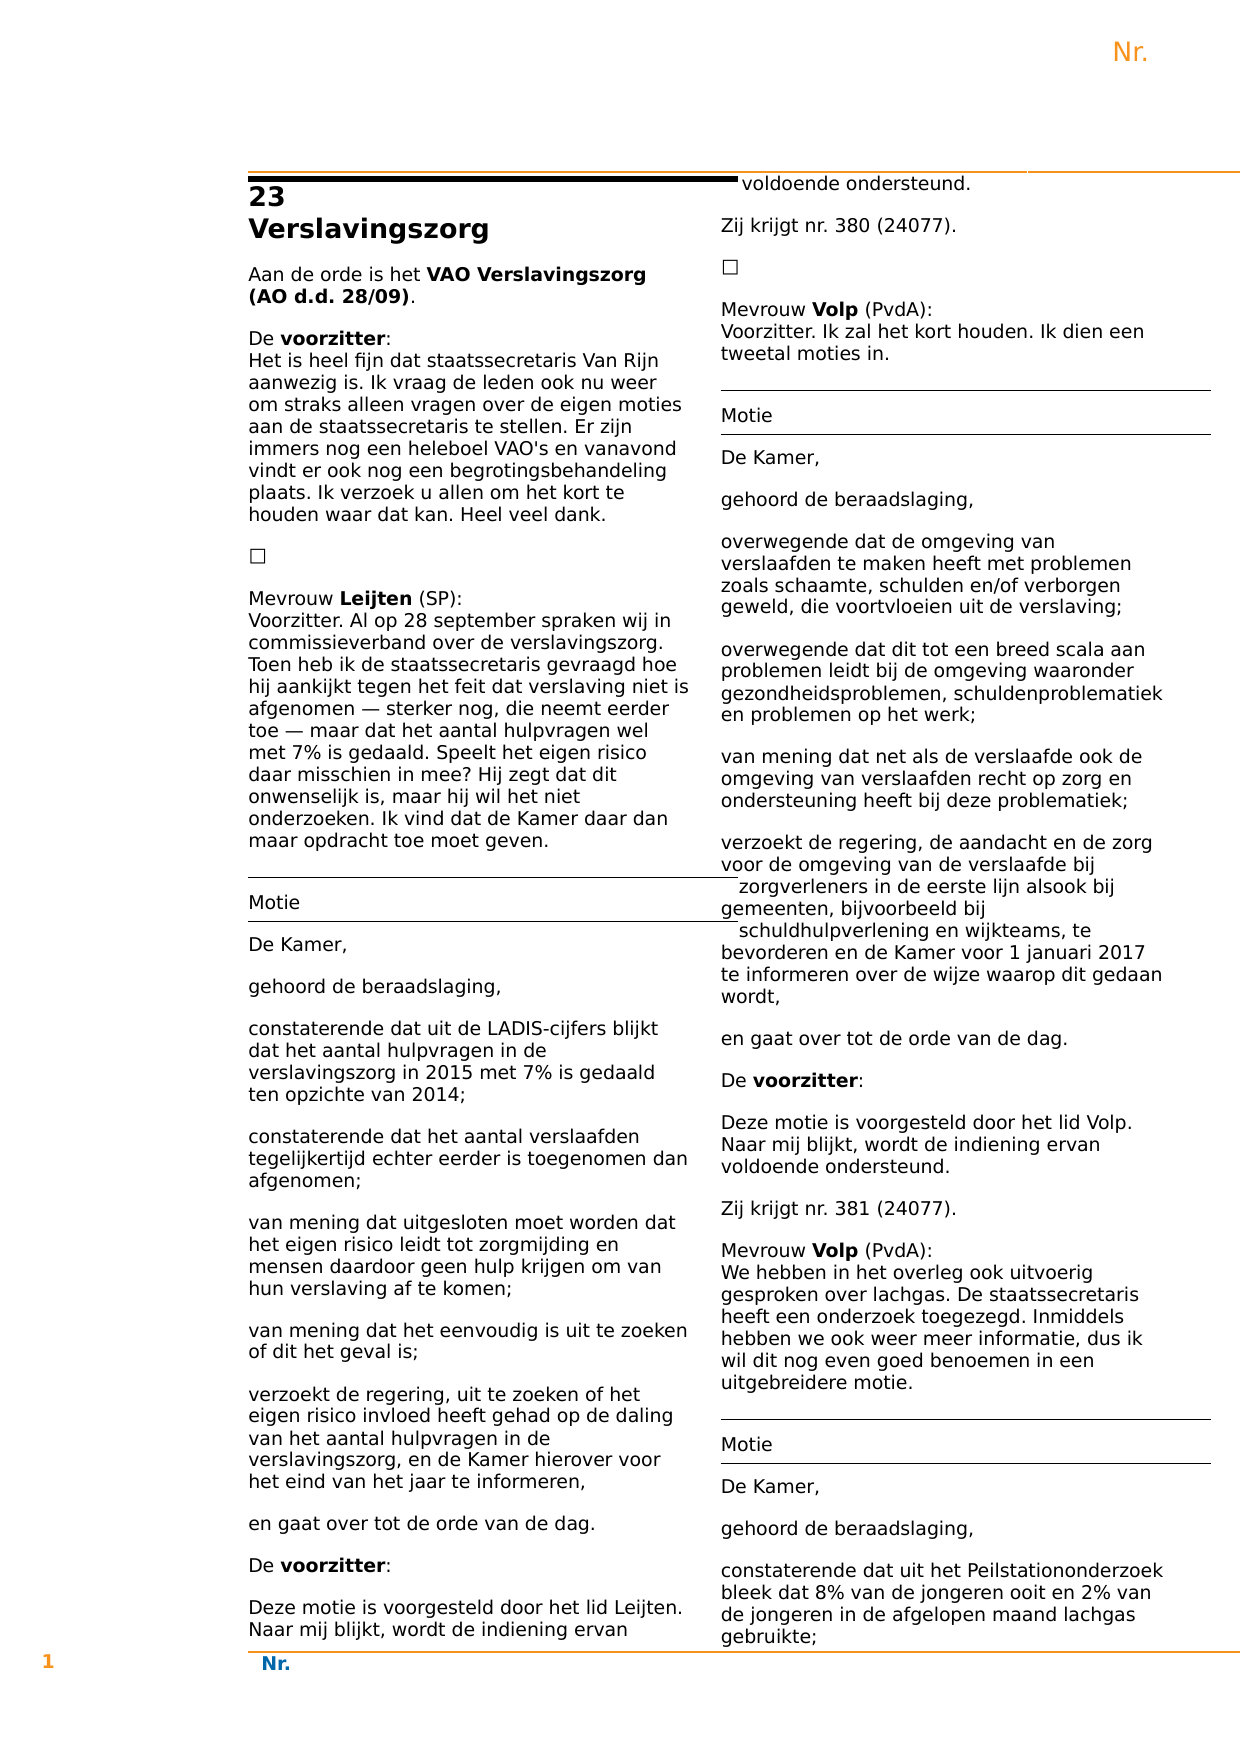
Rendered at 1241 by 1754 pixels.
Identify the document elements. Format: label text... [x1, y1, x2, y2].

text Voorzitter. Al op 28 september spraken wij in commissieverband over de verslavingszorg. Toen heb ik de staatssecretaris gevraagd hoe hij aankijkt tegen het feit dat verslaving niet is afgenomen — sterker nog, die neemt eerder toe — maar dat het aantal hulpvragen wel met 7% is gedaald. Speelt het eigen risico daar misschien in mee? Hij zegt dat dit onwenselijk is, maar hij wil het niet onderzoeken. Ik vind dat de Kamer daar dan maar opdracht toe moet geven. [248, 610, 691, 852]
text De Kamer, [721, 447, 1163, 468]
text De voorzitter: [248, 1555, 691, 1577]
text constaterende dat uit het Peilstationonderzoek bleek dat 8% van de jongeren ooit en 2% van de jongeren in de afgelopen maand lachgas gebruikte; [721, 1560, 1163, 1648]
text Motie [721, 1434, 1163, 1456]
text Het is heel fijn dat staatssecretaris Van Rijn aanwezig is. Ik vraag de leden ook nu weer om straks alleen vragen over de eigen moties aan de staatssecretaris te stellen. Er zijn immers nog een heleboel VAO's en vanavond vindt er ook nog een begrotingsbehandeling plaats. Ik verzoek u allen om het kort te houden waar dat kan. Heel veel dank. [248, 350, 691, 526]
text ⬜ [248, 546, 691, 568]
text overwegende dat dit tot een breed scala aan problemen leidt bij de omgeving waaronder gezondheidsproblemen, schuldenproblematiek en problemen op het werk; [721, 638, 1163, 726]
text De Kamer, [721, 1476, 1163, 1498]
text Deze motie is voorgesteld door het lid Leijten. Naar mij blijkt, wordt de indiening ervan [248, 1597, 691, 1641]
text constaterende dat uit de LADIS-cijfers blijkt dat het aantal hulpvragen in de verslavingszorg in 2015 met 7% is gedaald ten opzichte van 2014; [248, 1018, 691, 1106]
text De voorzitter: [248, 328, 691, 350]
text van mening dat het eenvoudig is uit te zoeken of dit het geval is; [248, 1319, 691, 1363]
text Voorzitter. Ik zal het kort houden. Ik dien een tweetal moties in. [721, 321, 1163, 365]
text Motie [721, 404, 1163, 427]
text Mevrouw Volp (PvdA): [721, 299, 1163, 321]
text voldoende ondersteund. [721, 173, 1163, 195]
text De voorzitter: [721, 1070, 1163, 1092]
text verzoekt de regering, de aandacht en de zorg voor de omgeving van de verslaafde bij zorgverleners in de eerste lijn alsook bij gemeenten, bijvoorbeeld bij schuldhulpverlening en wijkteams, te bevorderen en de Kamer voor 1 januari 2017 te informeren over de wijze waarop dit gedaan wordt, [721, 832, 1163, 1008]
text overwegende dat de omgeving van verslaafden te maken heeft met problemen zoals schaamte, schulden en/of verborgen geweld, die voortvloeien uit de verslaving; [721, 531, 1163, 618]
text De Kamer, [248, 934, 691, 956]
text Motie [248, 892, 691, 914]
text van mening dat uitgesloten moet worden dat het eigen risico leidt tot zorgmijding en mensen daardoor geen hulp krijgen om van hun verslaving af te komen; [248, 1212, 691, 1299]
text van mening dat net als de verslaafde ook de omgeving van verslaafden recht op zorg en ondersteuning heeft bij deze problematiek; [721, 746, 1163, 812]
text Deze motie is voorgesteld door het lid Volp. Naar mij blijkt, wordt de indiening ervan voldoende ondersteund. [721, 1112, 1163, 1178]
text en gaat over tot de orde van de dag. [248, 1513, 691, 1535]
text Zij krijgt nr. 381 (24077). [721, 1198, 1163, 1220]
text gehoord de beraadslaging, [248, 976, 691, 998]
text verzoekt de regering, uit te zoeken of het eigen risico invloed heeft gehad op de daling van het aantal hulpvragen in de verslavingszorg, en de Kamer hierover voor het eind van het jaar te informeren, [248, 1383, 691, 1493]
text Mevrouw Volp (PvdA): [721, 1240, 1163, 1262]
text We hebben in het overleg ook uitvoerig gesproken over lachgas. De staatssecretaris heeft een onderzoek toegezegd. Inmiddels hebben we ook weer meer informatie, dus ik wil dit nog even goed benoemen in een uitgebreidere motie. [721, 1262, 1163, 1394]
text constaterende dat het aantal verslaafden tegelijkertijd echter eerder is toegenomen dan afgenomen; [248, 1126, 691, 1192]
text gehoord de beraadslaging, [721, 488, 1163, 511]
text Mevrouw Leijten (SP): [248, 588, 691, 610]
title 23 Verslavingszorg [248, 182, 691, 244]
text Zij krijgt nr. 380 (24077). [721, 215, 1163, 237]
text Aan de orde is het VAO Verslavingszorg (AO d.d. 28/09). [248, 264, 691, 308]
text gehoord de beraadslaging, [721, 1518, 1163, 1540]
text ⬜ [721, 257, 1163, 279]
text en gaat over tot de orde van de dag. [721, 1028, 1163, 1050]
